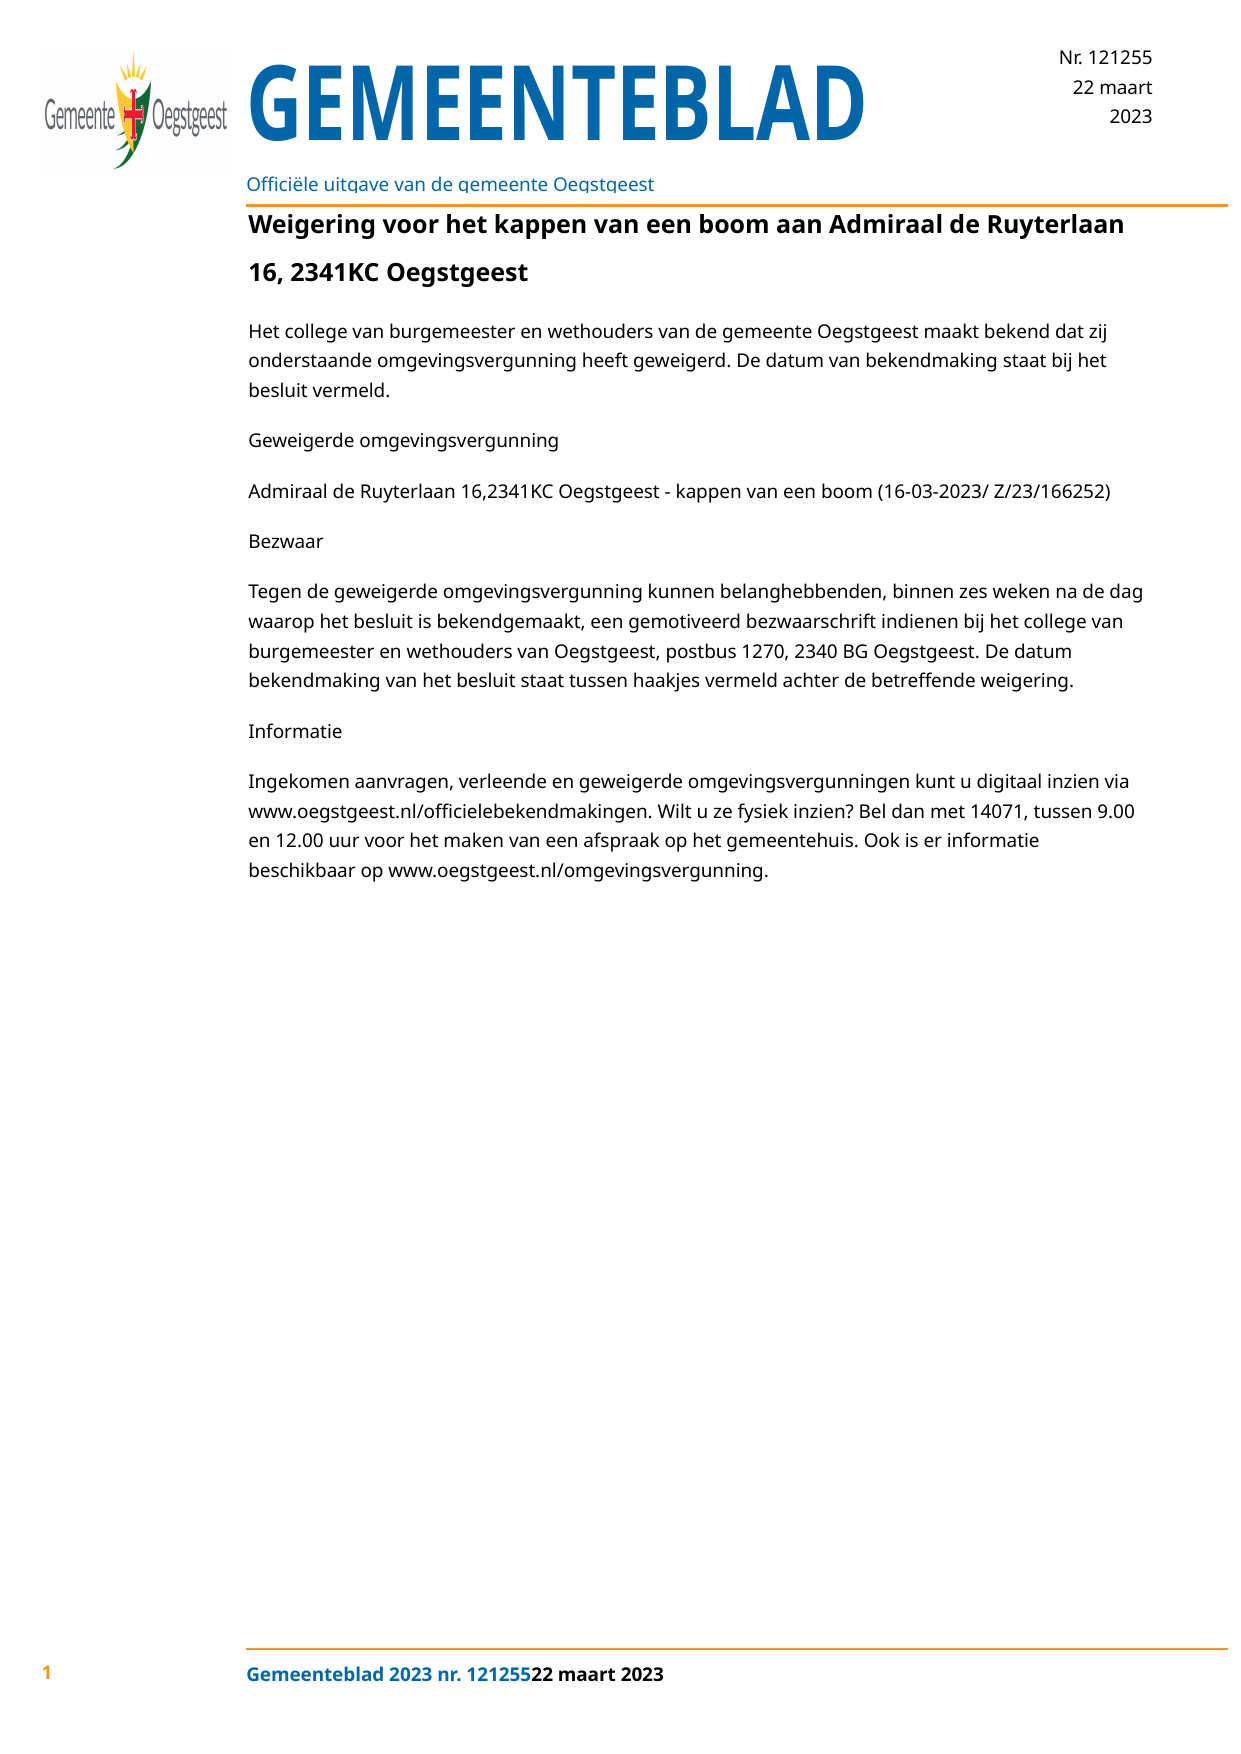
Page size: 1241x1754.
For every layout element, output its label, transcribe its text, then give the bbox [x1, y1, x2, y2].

text Bezwaar [248, 528, 1152, 554]
text Geweigerde omgevingsvergunning [248, 427, 1152, 453]
text Het college van burgemeester en wethouders van de gemeente Oegstgeest maakt bekend dat zij onderstaande omgevingsvergunning heeft geweigerd. De datum van bekendmaking staat bij het besluit vermeld. [248, 318, 1152, 403]
text Admiraal de Ruyterlaan 16,2341KC Oegstgeest - kappen van een boom (16-03-2023/ Z/23/166252) [248, 478, 1152, 504]
text Informatie [248, 718, 1152, 744]
picture [41, 47, 231, 172]
text Weigering voor het kappen van een boom aan Admiraal de Ruyterlaan 16, 2341KC Oegstgeest [248, 207, 1152, 288]
text Tegen de geweigerde omgevingsvergunning kunnen belanghebbenden, binnen zes weken na de dag waarop het besluit is bekendgemaakt, een gemotiveerd bezwaarschrift indienen bij het college van burgemeester en wethouders van Oegstgeest, postbus 1270, 2340 BG Oegstgeest. De datum bekendmaking van het besluit staat tussen haakjes vermeld achter de betreffende weigering. [248, 579, 1152, 693]
text Ingekomen aanvragen, verleende en geweigerde omgevingsvergunningen kunt u digitaal inzien via www.oegstgeest.nl/officielebekendmakingen. Wilt u ze fysiek inzien? Bel dan met 14071, tussen 9.00 en 12.00 uur voor het maken van een afspraak op het gemeentehuis. Ook is er informatie beschikbaar op www.oegstgeest.nl/omgevingsvergunning. [248, 768, 1152, 883]
